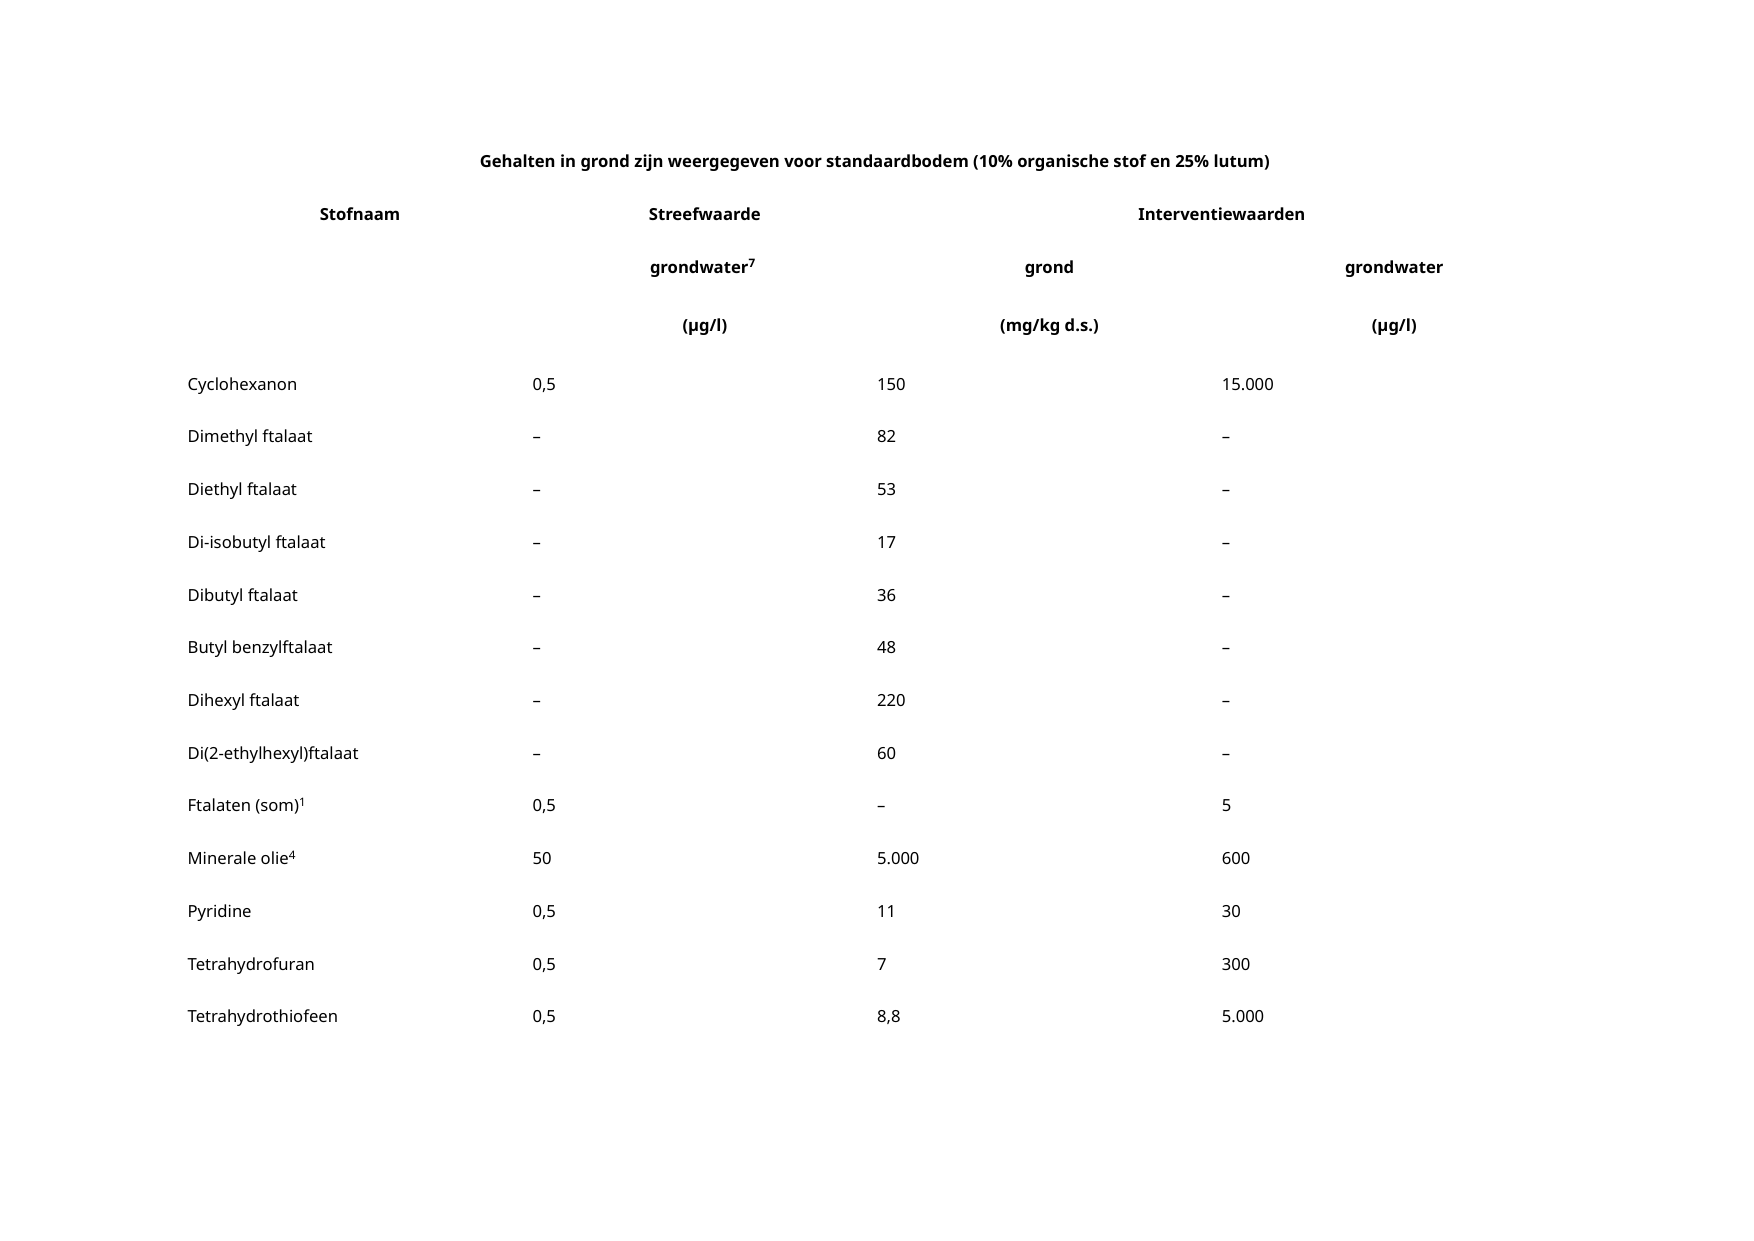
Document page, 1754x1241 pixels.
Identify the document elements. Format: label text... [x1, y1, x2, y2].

table_cell – [532, 425, 877, 478]
table_cell 15.000 [1222, 372, 1566, 425]
table_cell Ftalaten (som)1 [188, 794, 532, 847]
table_cell – [1222, 583, 1566, 636]
table_header Gehalten in grond zijn weergegeven voor standaardbodem (10% organische stof en 25% lutum) [188, 150, 1566, 203]
table_cell Di-isobutyl ftalaat [188, 530, 532, 583]
table_cell 0,5 [532, 794, 877, 847]
table_cell 0,5 [532, 372, 877, 425]
table_cell – [1222, 741, 1566, 794]
table_cell Cyclohexanon [188, 372, 532, 425]
table_cell Diethyl ftalaat [188, 478, 532, 530]
table_cell Dibutyl ftalaat [188, 583, 532, 636]
table_cell Pyridine [188, 899, 532, 952]
table_cell 36 [877, 583, 1222, 636]
table_cell 5.000 [1222, 1005, 1566, 1057]
table_cell – [532, 741, 877, 794]
table_cell (µg/l) [1222, 314, 1566, 372]
table_cell 48 [877, 636, 1222, 688]
table_cell Stofnaam [188, 203, 532, 255]
table_cell – [532, 530, 877, 583]
table_cell Dihexyl ftalaat [188, 689, 532, 741]
table_cell 5 [1222, 794, 1566, 847]
table_cell 11 [877, 899, 1222, 952]
table_cell 0,5 [532, 899, 877, 952]
table_cell – [532, 689, 877, 741]
table_cell – [532, 478, 877, 530]
table_cell – [1222, 478, 1566, 530]
table_cell (µg/l) [532, 314, 877, 372]
table_cell 60 [877, 741, 1222, 794]
table_cell [188, 314, 532, 372]
table_cell – [1222, 689, 1566, 741]
table_cell (mg/kg d.s.) [877, 314, 1222, 372]
table_cell 300 [1222, 952, 1566, 1005]
table_cell Minerale olie4 [188, 847, 532, 899]
table_cell 8,8 [877, 1005, 1222, 1057]
table_cell Tetrahydrofuran [188, 952, 532, 1005]
table_cell 0,5 [532, 1005, 877, 1057]
table_cell – [877, 794, 1222, 847]
table_cell 53 [877, 478, 1222, 530]
table_cell grond [877, 255, 1222, 314]
table_cell – [532, 636, 877, 688]
table_cell 17 [877, 530, 1222, 583]
table_cell grondwater [1222, 255, 1566, 314]
table_cell 600 [1222, 847, 1566, 899]
table_cell 30 [1222, 899, 1566, 952]
table_cell Streefwaarde [532, 203, 877, 255]
table_cell 220 [877, 689, 1222, 741]
table_cell grondwater7 [532, 255, 877, 314]
table_cell 82 [877, 425, 1222, 478]
table_cell – [532, 583, 877, 636]
table_cell 0,5 [532, 952, 877, 1005]
table_cell 50 [532, 847, 877, 899]
table_cell Butyl benzylftalaat [188, 636, 532, 688]
table_cell – [1222, 530, 1566, 583]
table_cell 150 [877, 372, 1222, 425]
table_cell [188, 255, 532, 314]
table_cell 7 [877, 952, 1222, 1005]
table_cell Interventiewaarden [877, 203, 1566, 255]
table_cell Dimethyl ftalaat [188, 425, 532, 478]
table_cell Tetrahydrothiofeen [188, 1005, 532, 1057]
table_cell – [1222, 636, 1566, 688]
table_cell – [1222, 425, 1566, 478]
table_cell 5.000 [877, 847, 1222, 899]
table_cell Di(2-ethylhexyl)ftalaat [188, 741, 532, 794]
